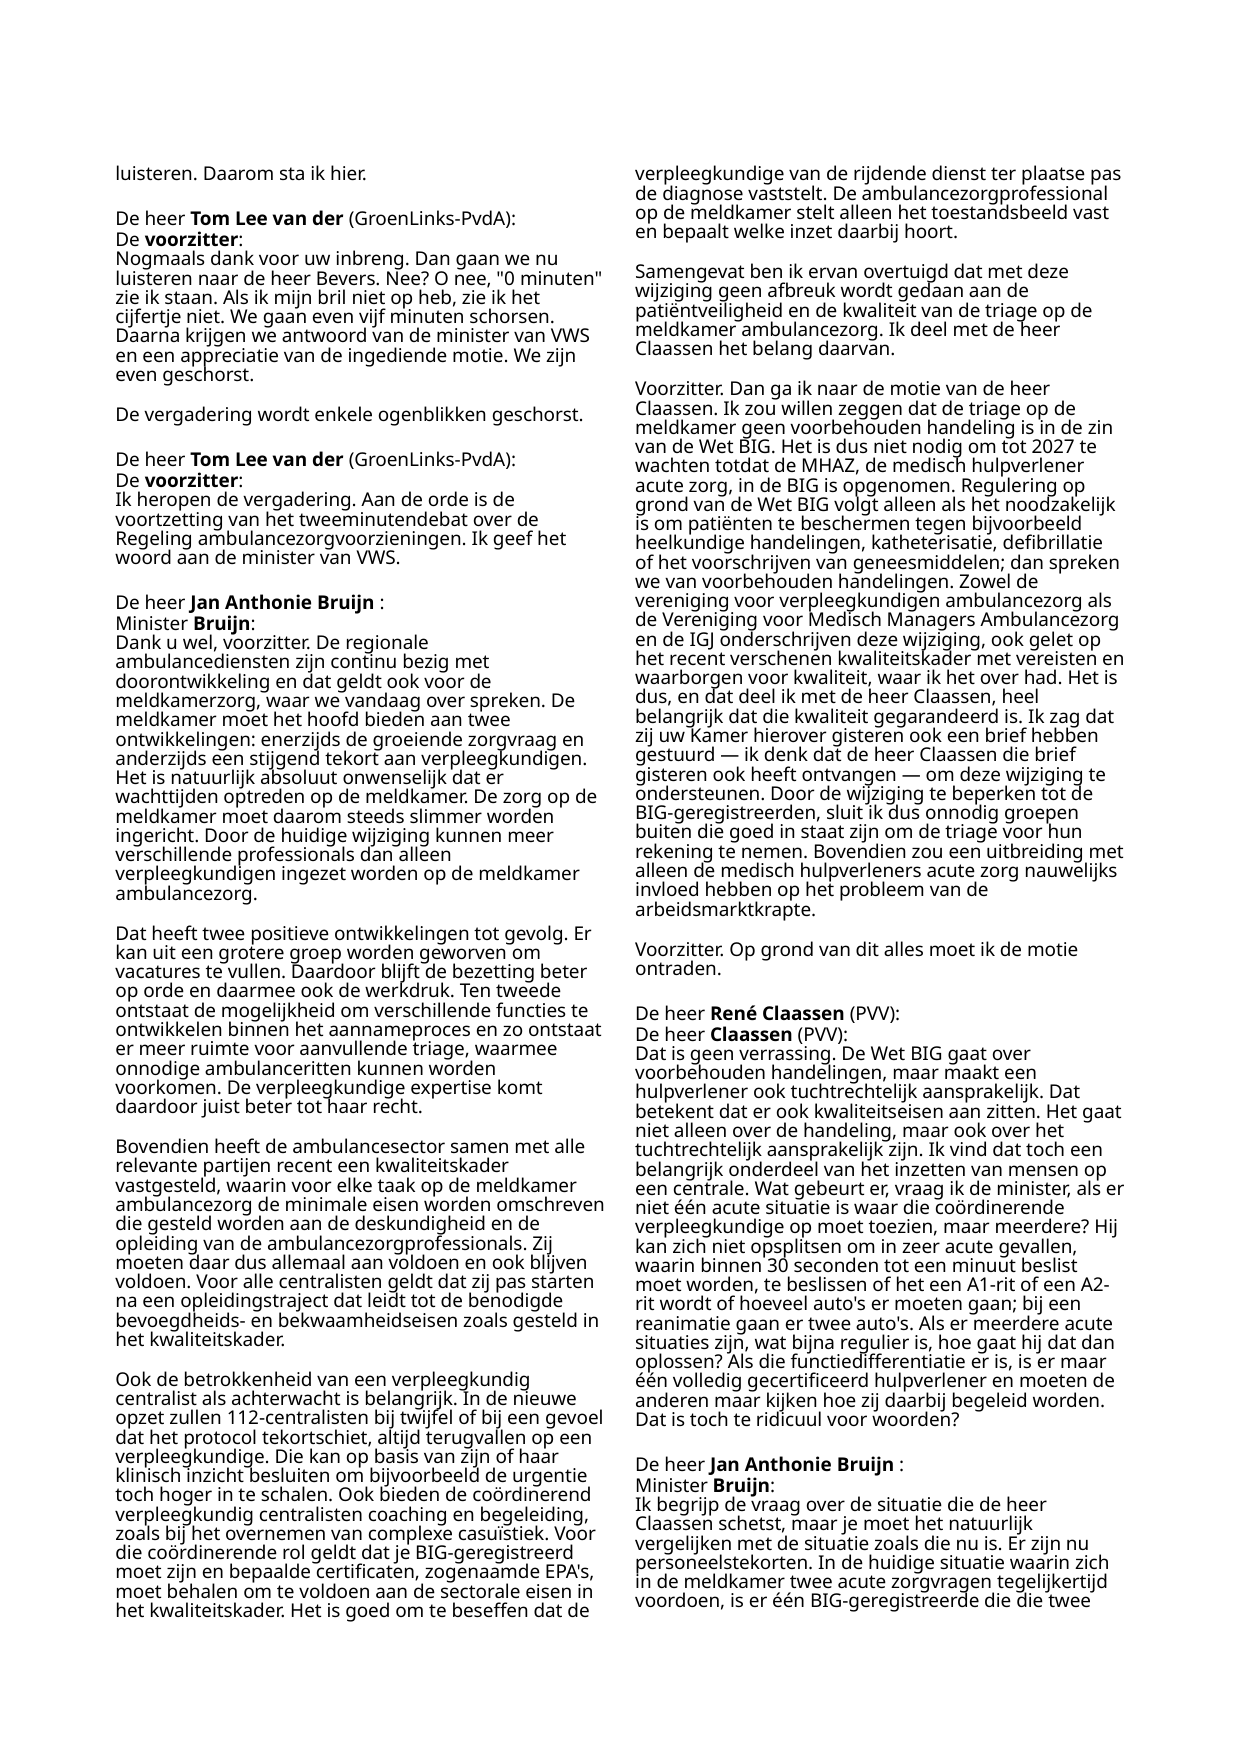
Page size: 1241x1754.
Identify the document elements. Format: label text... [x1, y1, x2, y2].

text Dat heeft twee positieve ontwikkelingen tot gevolg. Er kan uit een grotere groep worden geworven om vacatures te vullen. Daardoor blijft de bezetting beter op orde en daarmee ook de werkdruk. Ten tweede ontstaat de mogelijkheid om verschillende functies te ontwikkelen binnen het aannameproces en zo ontstaat er meer ruimte voor aanvullende triage, waarmee onnodige ambulanceritten kunnen worden voorkomen. De verpleegkundige expertise komt daardoor juist beter tot haar recht. [115, 925, 605, 1117]
text De heer Claassen (PVV): [635, 1026, 1125, 1045]
text Nogmaals dank voor uw inbreng. Dan gaan we nu luisteren naar de heer Bevers. Nee? O nee, "0 minuten" zie ik staan. Als ik mijn bril niet op heb, zie ik het cijfertje niet. We gaan even vijf minuten schorsen. Daarna krijgen we antwoord van de minister van VWS en een appreciatie van de ingediende motie. We zijn even geschorst. [115, 250, 605, 385]
text Bovendien heeft de ambulancesector samen met alle relevante partijen recent een kwaliteitskader vastgesteld, waarin voor elke taak op de meldkamer ambulancezorg de minimale eisen worden omschreven die gesteld worden aan de deskundigheid en de opleiding van de ambulancezorgprofessionals. Zij moeten daar dus allemaal aan voldoen en ook blijven voldoen. Voor alle centralisten geldt dat zij pas starten na een opleidingstraject dat leidt tot de benodigde bevoegdheids- en bekwaamheidseisen zoals gesteld in het kwaliteitskader. [115, 1138, 605, 1350]
text verpleegkundige van de rijdende dienst ter plaatse pas de diagnose vaststelt. De ambulancezorgprofessional op de meldkamer stelt alleen het toestandsbeeld vast en bepaalt welke inzet daarbij hoort. [635, 165, 1125, 242]
text De heer Jan Anthonie Bruijn : [115, 589, 605, 615]
text De heer René Claassen (PVV): [635, 1000, 1125, 1026]
text Ik heropen de vergadering. Aan de orde is de voortzetting van het tweeminutendebat over de Regeling ambulancezorgvoorzieningen. Ik geef het woord aan de minister van VWS. [115, 491, 605, 568]
text De voorzitter: [115, 231, 605, 250]
text Samengevat ben ik ervan overtuigd dat met deze wijziging geen afbreuk wordt gedaan aan de patiëntveiligheid en de kwaliteit van de triage op de meldkamer ambulancezorg. Ik deel met de heer Claassen het belang daarvan. [635, 263, 1125, 359]
text De voorzitter: [115, 472, 605, 491]
text Ik begrijp de vraag over de situatie die de heer Claassen schetst, maar je moet het natuurlijk vergelijken met de situatie zoals die nu is. Er zijn nu personeelstekorten. In de huidige situatie waarin zich in de meldkamer twee acute zorgvragen tegelijkertijd voordoen, is er één BIG-geregistreerde die die twee [635, 1496, 1125, 1612]
text Dank u wel, voorzitter. De regionale ambulancediensten zijn continu bezig met doorontwikkeling en dat geldt ook voor de meldkamerzorg, waar we vandaag over spreken. De meldkamer moet het hoofd bieden aan twee ontwikkelingen: enerzijds de groeiende zorgvraag en anderzijds een stijgend tekort aan verpleegkundigen. Het is natuurlijk absoluut onwenselijk dat er wachttijden optreden op de meldkamer. De zorg op de meldkamer moet daarom steeds slimmer worden ingericht. Door de huidige wijziging kunnen meer verschillende professionals dan alleen verpleegkundigen ingezet worden op de meldkamer ambulancezorg. [115, 634, 605, 904]
text Dat is geen verrassing. De Wet BIG gaat over voorbehouden handelingen, maar maakt een hulpverlener ook tuchtrechtelijk aansprakelijk. Dat betekent dat er ook kwaliteitseisen aan zitten. Het gaat niet alleen over de handeling, maar ook over het tuchtrechtelijk aansprakelijk zijn. Ik vind dat toch een belangrijk onderdeel van het inzetten van mensen op een centrale. Wat gebeurt er, vraag ik de minister, als er niet één acute situatie is waar die coördinerende verpleegkundige op moet toezien, maar meerdere? Hij kan zich niet opsplitsen om in zeer acute gevallen, waarin binnen 30 seconden tot een minuut beslist moet worden, te beslissen of het een A1-rit of een A2-rit wordt of hoeveel auto's er moeten gaan; bij een reanimatie gaan er twee auto's. Als er meerdere acute situaties zijn, wat bijna regulier is, hoe gaat hij dat dan oplossen? Als die functiedifferentiatie er is, is er maar één volledig gecertificeerd hulpverlener en moeten de anderen maar kijken hoe zij daarbij begeleid worden. Dat is toch te ridicuul voor woorden? [635, 1045, 1125, 1430]
text De heer Tom Lee van der (GroenLinks-PvdA): [115, 205, 605, 231]
text Minister Bruijn: [635, 1477, 1125, 1496]
text luisteren. Daarom sta ik hier. [115, 165, 605, 184]
text Minister Bruijn: [115, 615, 605, 634]
text Ook de betrokkenheid van een verpleegkundig centralist als achterwacht is belangrijk. In de nieuwe opzet zullen 112-centralisten bij twijfel of bij een gevoel dat het protocol tekortschiet, altijd terugvallen op een verpleegkundige. Die kan op basis van zijn of haar klinisch inzicht besluiten om bijvoorbeeld de urgentie toch hoger in te schalen. Ook bieden de coördinerend verpleegkundig centralisten coaching en begeleiding, zoals bij het overnemen van complexe casuïstiek. Voor die coördinerende rol geldt dat je BIG-geregistreerd moet zijn en bepaalde certificaten, zogenaamde EPA's, moet behalen om te voldoen aan de sectorale eisen in het kwaliteitskader. Het is goed om te beseffen dat de [115, 1371, 605, 1621]
text Voorzitter. Op grond van dit alles moet ik de motie ontraden. [635, 941, 1125, 979]
text Voorzitter. Dan ga ik naar de motie van de heer Claassen. Ik zou willen zeggen dat de triage op de meldkamer geen voorbehouden handeling is in de zin van de Wet BIG. Het is dus niet nodig om tot 2027 te wachten totdat de MHAZ, de medisch hulpverlener acute zorg, in de BIG is opgenomen. Regulering op grond van de Wet BIG volgt alleen als het noodzakelijk is om patiënten te beschermen tegen bijvoorbeeld heelkundige handelingen, katheterisatie, defibrillatie of het voorschrijven van geneesmiddelen; dan spreken we van voorbehouden handelingen. Zowel de vereniging voor verpleegkundigen ambulancezorg als de Vereniging voor Medisch Managers Ambulancezorg en de IGJ onderschrijven deze wijziging, ook gelet op het recent verschenen kwaliteitskader met vereisten en waarborgen voor kwaliteit, waar ik het over had. Het is dus, en dat deel ik met de heer Claassen, heel belangrijk dat die kwaliteit gegarandeerd is. Ik zag dat zij uw Kamer hierover gisteren ook een brief hebben gestuurd — ik denk dat de heer Claassen die brief gisteren ook heeft ontvangen — om deze wijziging te ondersteunen. Door de wijziging te beperken tot de BIG-geregistreerden, sluit ik dus onnodig groepen buiten die goed in staat zijn om de triage voor hun rekening te nemen. Bovendien zou een uitbreiding met alleen de medisch hulpverleners acute zorg nauwelijks invloed hebben op het probleem van de arbeidsmarktkrapte. [635, 380, 1125, 920]
text De heer Jan Anthonie Bruijn : [635, 1451, 1125, 1477]
text De vergadering wordt enkele ogenblikken geschorst. [115, 406, 605, 425]
text De heer Tom Lee van der (GroenLinks-PvdA): [115, 446, 605, 472]
